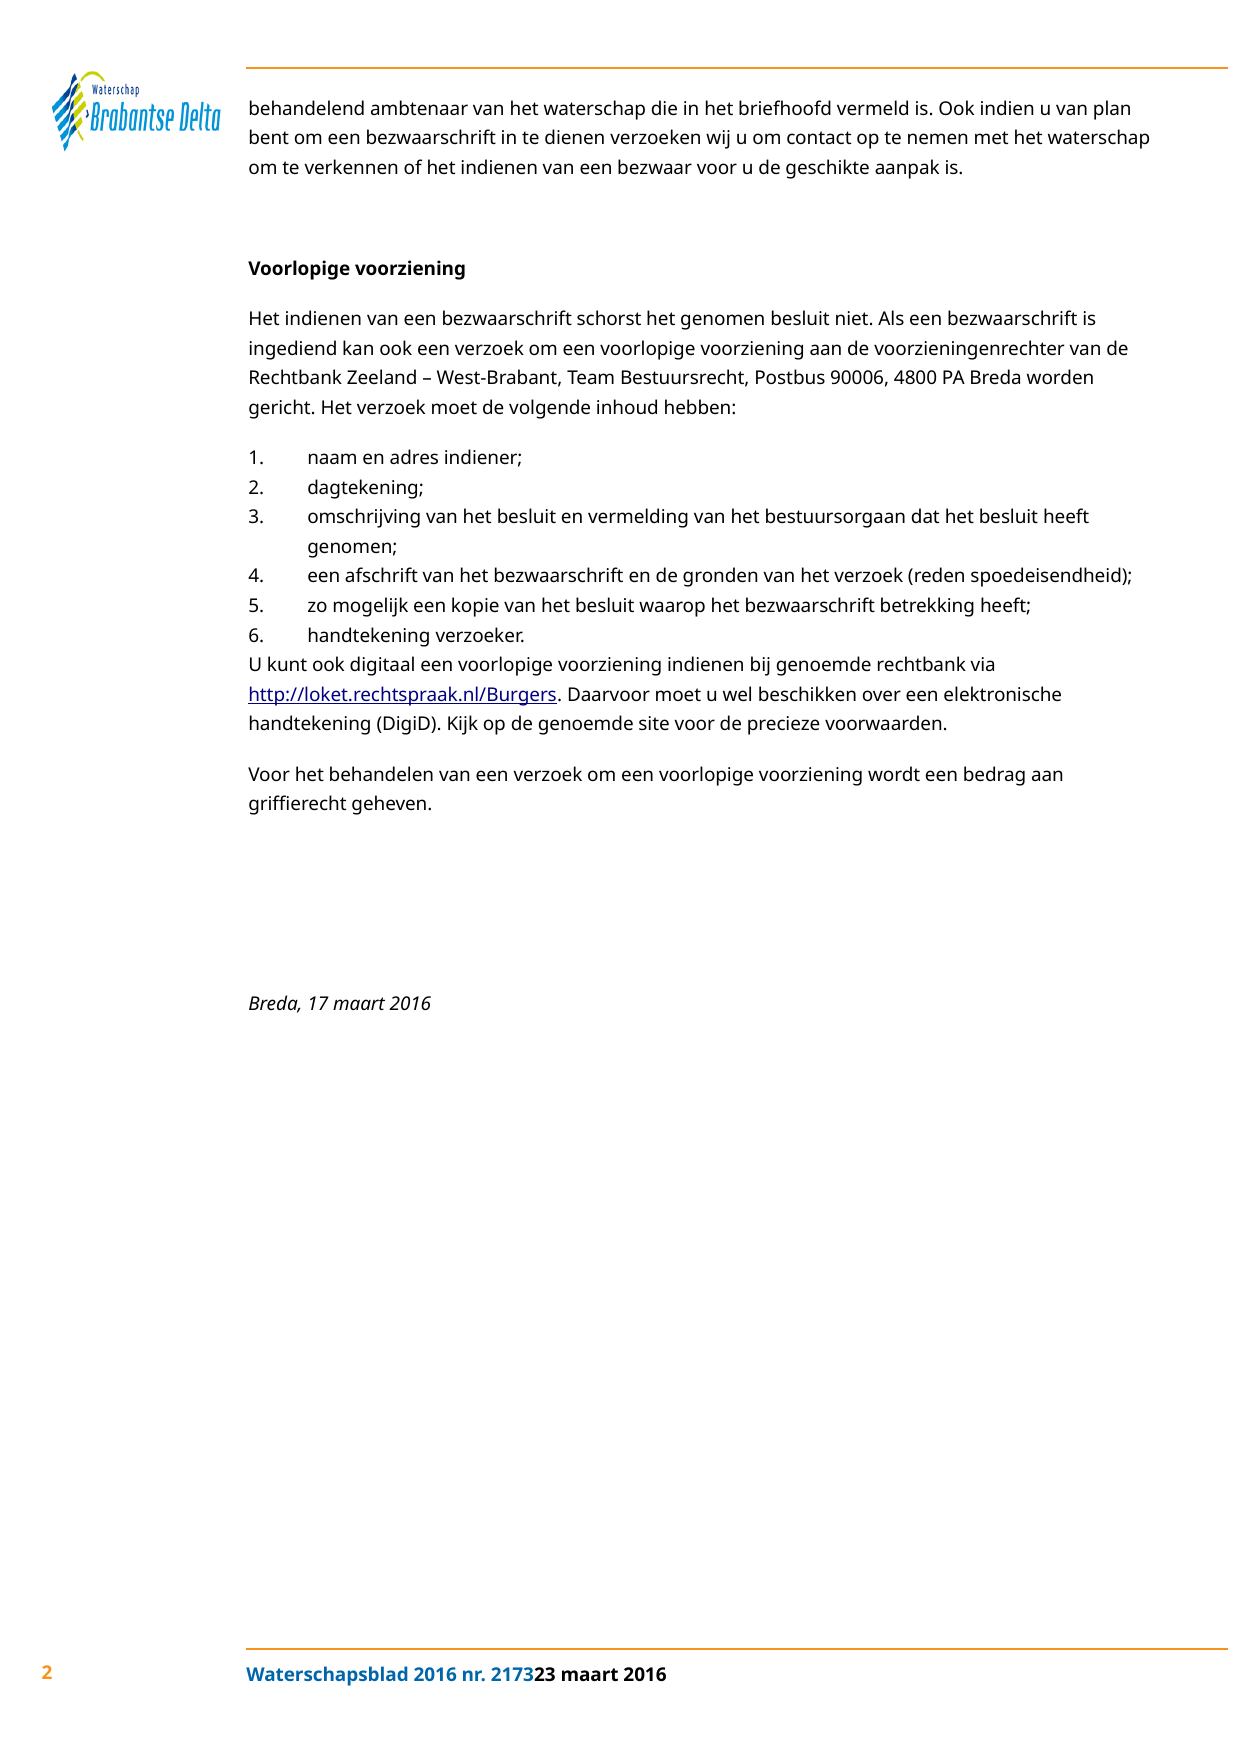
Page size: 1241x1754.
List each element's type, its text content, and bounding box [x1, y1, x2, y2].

list zo mogelijk een kopie van het besluit waarop het bezwaarschrift betrekking heeft; [248, 592, 1152, 618]
list dagtekening; [248, 474, 1152, 500]
list handtekening verzoeker. [248, 622, 1152, 648]
text behandelend ambtenaar van het waterschap die in het briefhoofd vermeld is. Ook indien u van plan bent om een bezwaarschrift in te dienen verzoeken wij u om contact op te nemen met het waterschap om te verkennen of het indienen van een bezwaar voor u de geschikte aanpak is. [248, 95, 1152, 180]
list een afschrift van het bezwaarschrift en de gronden van het verzoek (reden spoedeisendheid); [248, 563, 1152, 588]
text Breda, 17 maart 2016 [248, 990, 1152, 1015]
picture [41, 47, 231, 172]
text Voorlopige voorziening [248, 255, 1152, 281]
list naam en adres indiener; [248, 444, 1152, 470]
list omschrijving van het besluit en vermelding van het bestuursorgaan dat het besluit heeft genomen; [248, 503, 1152, 559]
text Voor het behandelen van een verzoek om een voorlopige voorziening wordt een bedrag aan griffierecht geheven. [248, 761, 1152, 816]
text U kunt ook digitaal een voorlopige voorziening indienen bij genoemde rechtbank via http://loket.rechtspraak.nl/Burgers. Daarvoor moet u wel beschikken over een elektronische handtekening (DigiD). Kijk op de genoemde site voor de precieze voorwaarden. [248, 651, 1152, 736]
text Het indienen van een bezwaarschrift schorst het genomen besluit niet. Als een bezwaarschrift is ingediend kan ook een verzoek om een voorlopige voorziening aan de voorzieningenrechter van de Rechtbank Zeeland – West-Brabant, Team Bestuursrecht, Postbus 90006, 4800 PA Breda worden gericht. Het verzoek moet de volgende inhoud hebben: [248, 305, 1152, 420]
